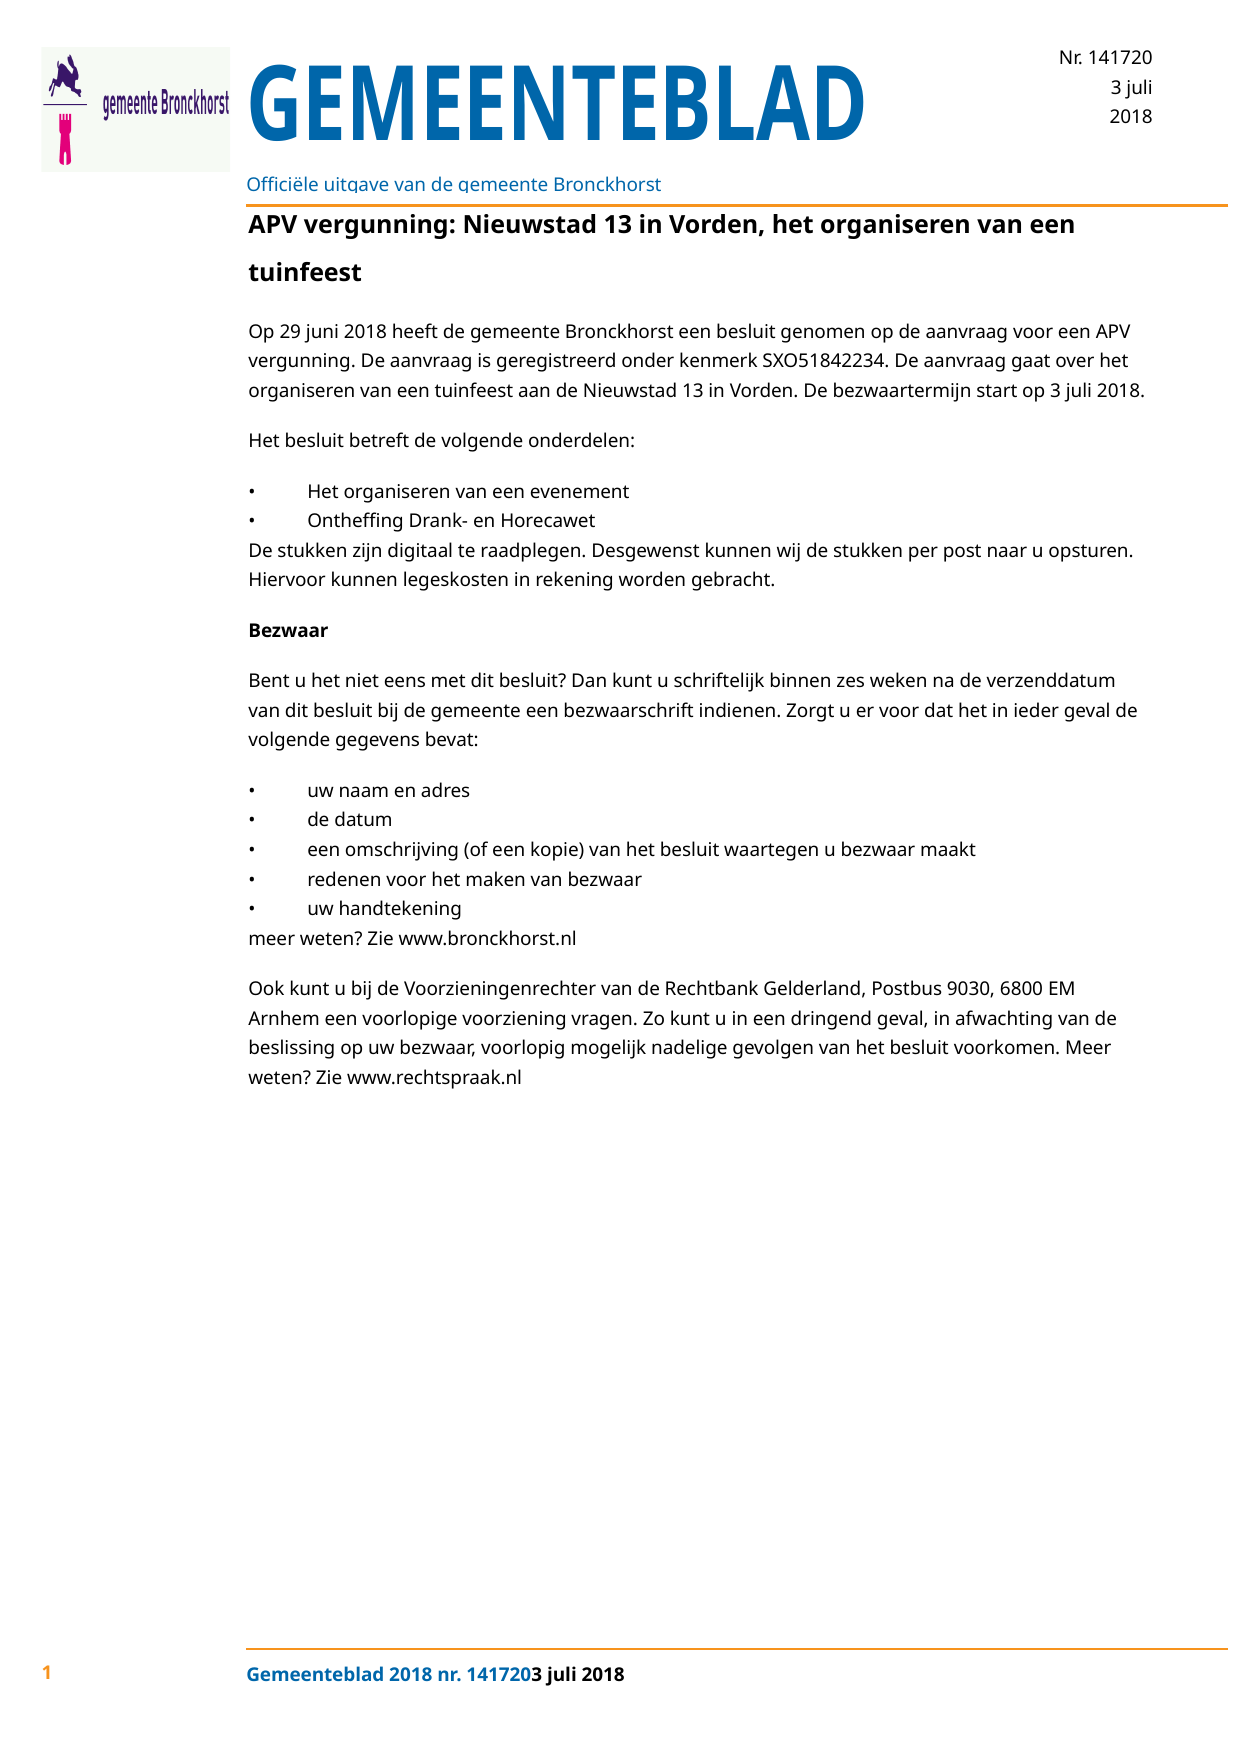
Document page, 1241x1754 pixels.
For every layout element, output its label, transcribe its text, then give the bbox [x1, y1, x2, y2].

text De stukken zijn digitaal te raadplegen. Desgewenst kunnen wij de stukken per post naar u opsturen. Hiervoor kunnen legeskosten in rekening worden gebracht. [248, 537, 1152, 592]
list Het organiseren van een evenement [248, 478, 1152, 504]
list uw handtekening [248, 895, 1152, 921]
list redenen voor het maken van bezwaar [248, 866, 1152, 892]
list Ontheffing Drank- en Horecawet [248, 507, 1152, 533]
list de datum [248, 807, 1152, 832]
text Bent u het niet eens met dit besluit? Dan kunt u schriftelijk binnen zes weken na de verzenddatum van dit besluit bij de gemeente een bezwaarschrift indienen. Zorgt u er voor dat het in ieder geval de volgende gegevens bevat: [248, 667, 1152, 752]
text Ook kunt u bij de Voorzieningenrechter van de Rechtbank Gelderland, Postbus 9030, 6800 EM Arnhem een voorlopige voorziening vragen. Zo kunt u in een dringend geval, in afwachting van de beslissing op uw bezwaar, voorlopig mogelijk nadelige gevolgen van het besluit voorkomen. Meer weten? Zie www.rechtspraak.nl [248, 975, 1152, 1090]
text Op 29 juni 2018 heeft de gemeente Bronckhorst een besluit genomen op de aanvraag voor een APV vergunning. De aanvraag is geregistreerd onder kenmerk SXO51842234. De aanvraag gaat over het organiseren van een tuinfeest aan de Nieuwstad 13 in Vorden. De bezwaartermijn start op 3 juli 2018. [248, 318, 1152, 403]
picture [41, 47, 231, 172]
text APV vergunning: Nieuwstad 13 in Vorden, het organiseren van een tuinfeest [248, 207, 1152, 288]
text meer weten? Zie www.bronckhorst.nl [248, 925, 1152, 951]
list uw naam en adres [248, 777, 1152, 803]
list een omschrijving (of een kopie) van het besluit waartegen u bezwaar maakt [248, 836, 1152, 862]
text Het besluit betreft de volgende onderdelen: [248, 427, 1152, 453]
text Bezwaar [248, 617, 1152, 643]
